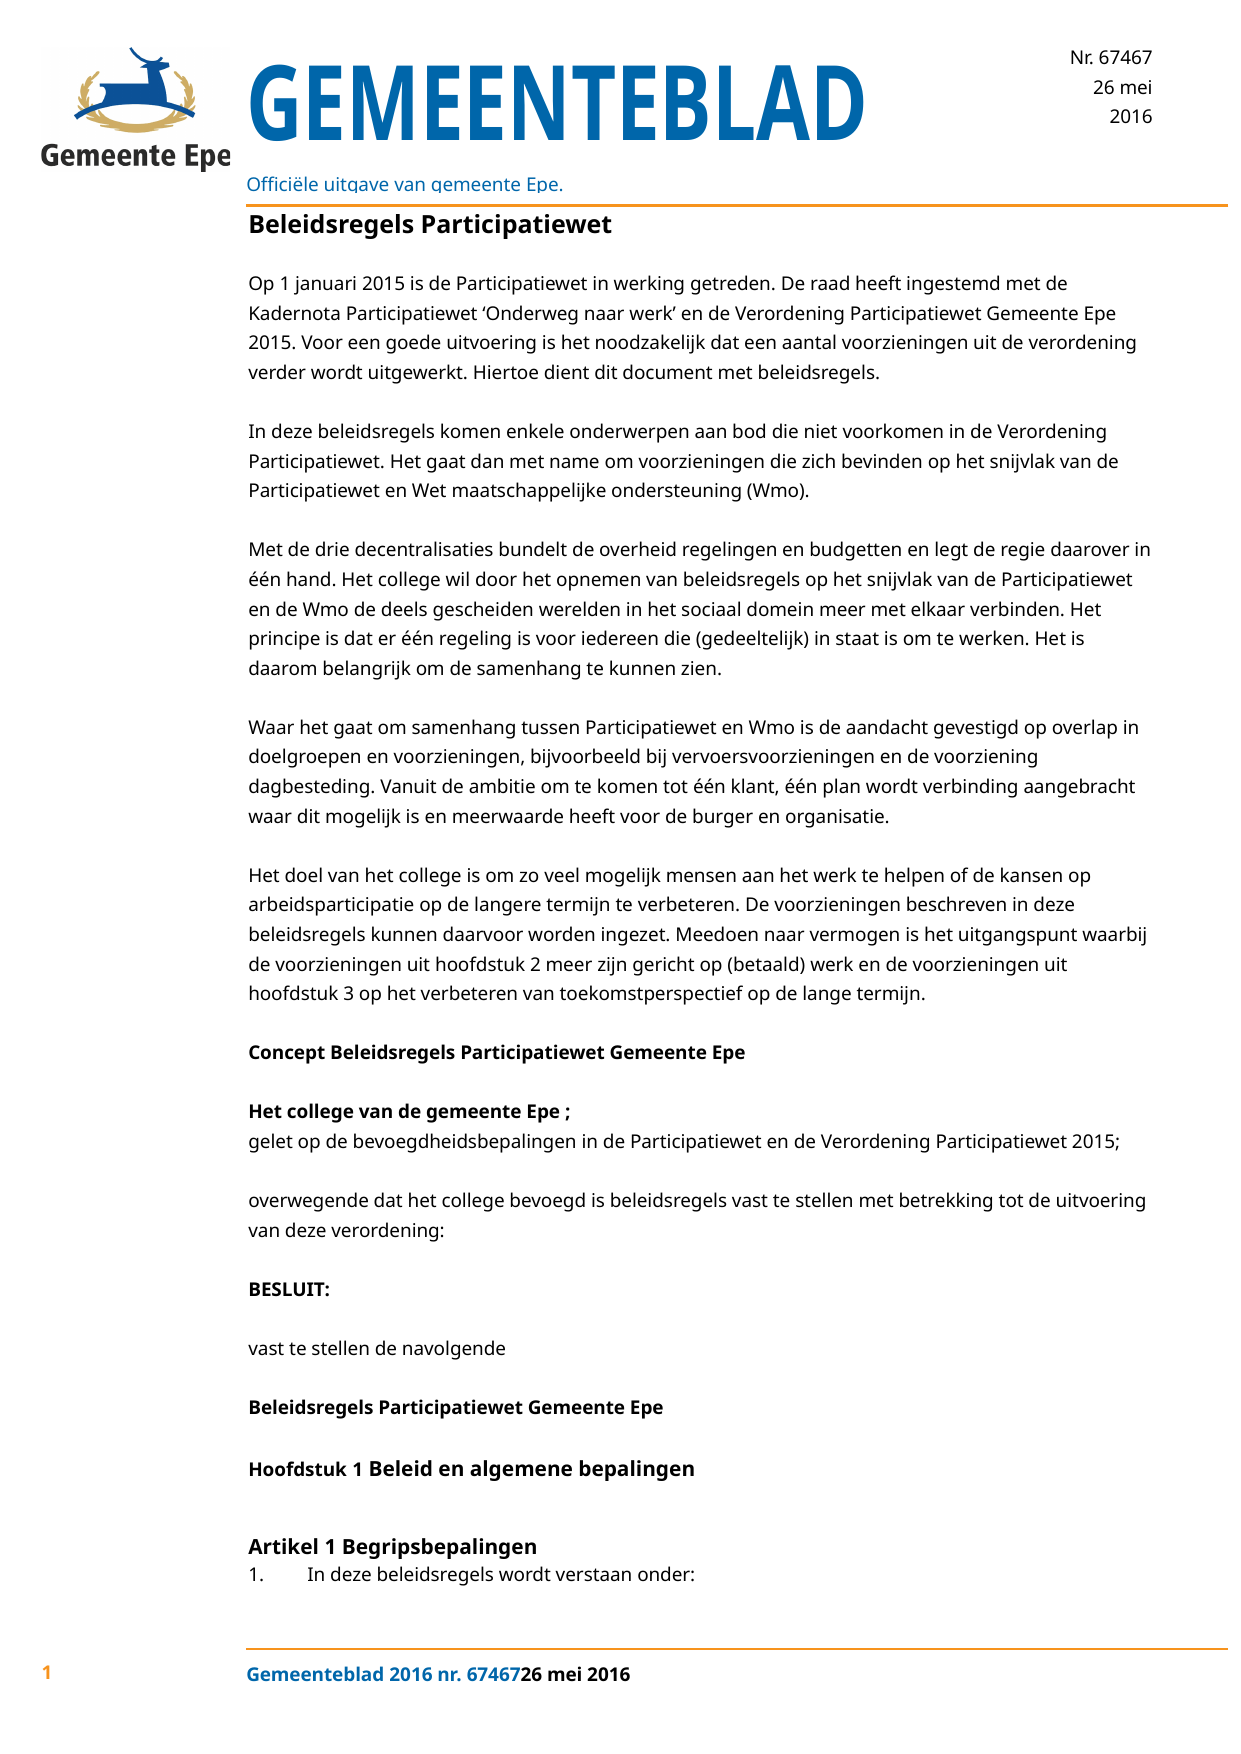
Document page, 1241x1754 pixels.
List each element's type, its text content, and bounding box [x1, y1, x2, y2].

text vast te stellen de navolgende [248, 1335, 1152, 1361]
text In deze beleidsregels komen enkele onderwerpen aan bod die niet voorkomen in de Verordening Participatiewet. Het gaat dan met name om voorzieningen die zich bevinden op het snijvlak van de Participatiewet en Wet maatschappelijke ondersteuning (Wmo). [248, 418, 1152, 503]
text Het doel van het college is om zo veel mogelijk mensen aan het werk te helpen of de kansen op arbeidsparticipatie op de langere termijn te verbeteren. De voorzieningen beschreven in deze beleidsregels kunnen daarvoor worden ingezet. Meedoen naar vermogen is het uitgangspunt waarbij de voorzieningen uit hoofdstuk 2 meer zijn gericht op (betaald) werk en de voorzieningen uit hoofdstuk 3 op het verbeteren van toekomstperspectief op de lange termijn. [248, 862, 1152, 1006]
list In deze beleidsregels wordt verstaan onder: [248, 1561, 1152, 1587]
text Concept Beleidsregels Participatiewet Gemeente Epe [248, 1039, 1152, 1065]
text Met de drie decentralisaties bundelt de overheid regelingen en budgetten en legt de regie daarover in één hand. Het college wil door het opnemen van beleidsregels op het snijvlak van de Participatiewet en de Wmo de deels gescheiden werelden in het sociaal domein meer met elkaar verbinden. Het principe is dat er één regeling is voor iedereen die (gedeeltelijk) in staat is om te werken. Het is daarom belangrijk om de samenhang te kunnen zien. [248, 537, 1152, 681]
text gelet op de bevoegdheidsbepalingen in de Participatiewet en de Verordening Participatiewet 2015; [248, 1128, 1152, 1154]
picture [41, 47, 231, 172]
text overwegende dat het college bevoegd is beleidsregels vast te stellen met betrekking tot de uitvoering van deze verordening: [248, 1187, 1152, 1243]
text Op 1 januari 2015 is de Participatiewet in werking getreden. De raad heeft ingestemd met de Kadernota Participatiewet ‘Onderweg naar werk’ en de Verordening Participatiewet Gemeente Epe 2015. Voor een goede uitvoering is het noodzakelijk dat een aantal voorzieningen uit de verordening verder wordt uitgewerkt. Hiertoe dient dit document met beleidsregels. [248, 270, 1152, 385]
text Beleidsregels Participatiewet [248, 207, 1152, 241]
text Waar het gaat om samenhang tussen Participatiewet en Wmo is de aandacht gevestigd op overlap in doelgroepen en voorzieningen, bijvoorbeeld bij vervoersvoorzieningen en de voorziening dagbesteding. Vanuit de ambitie om te komen tot één klant, één plan wordt verbinding aangebracht waar dit mogelijk is en meerwaarde heeft voor de burger en organisatie. [248, 714, 1152, 828]
text BESLUIT: [248, 1276, 1152, 1302]
text Het college van de gemeente Epe ; [248, 1099, 1152, 1124]
text Beleidsregels Participatiewet Gemeente Epe [248, 1394, 1152, 1420]
text Hoofdstuk 1 Beleid en algemene bepalingen [248, 1454, 1152, 1482]
text Artikel 1 Begripsbepalingen [248, 1532, 1152, 1561]
